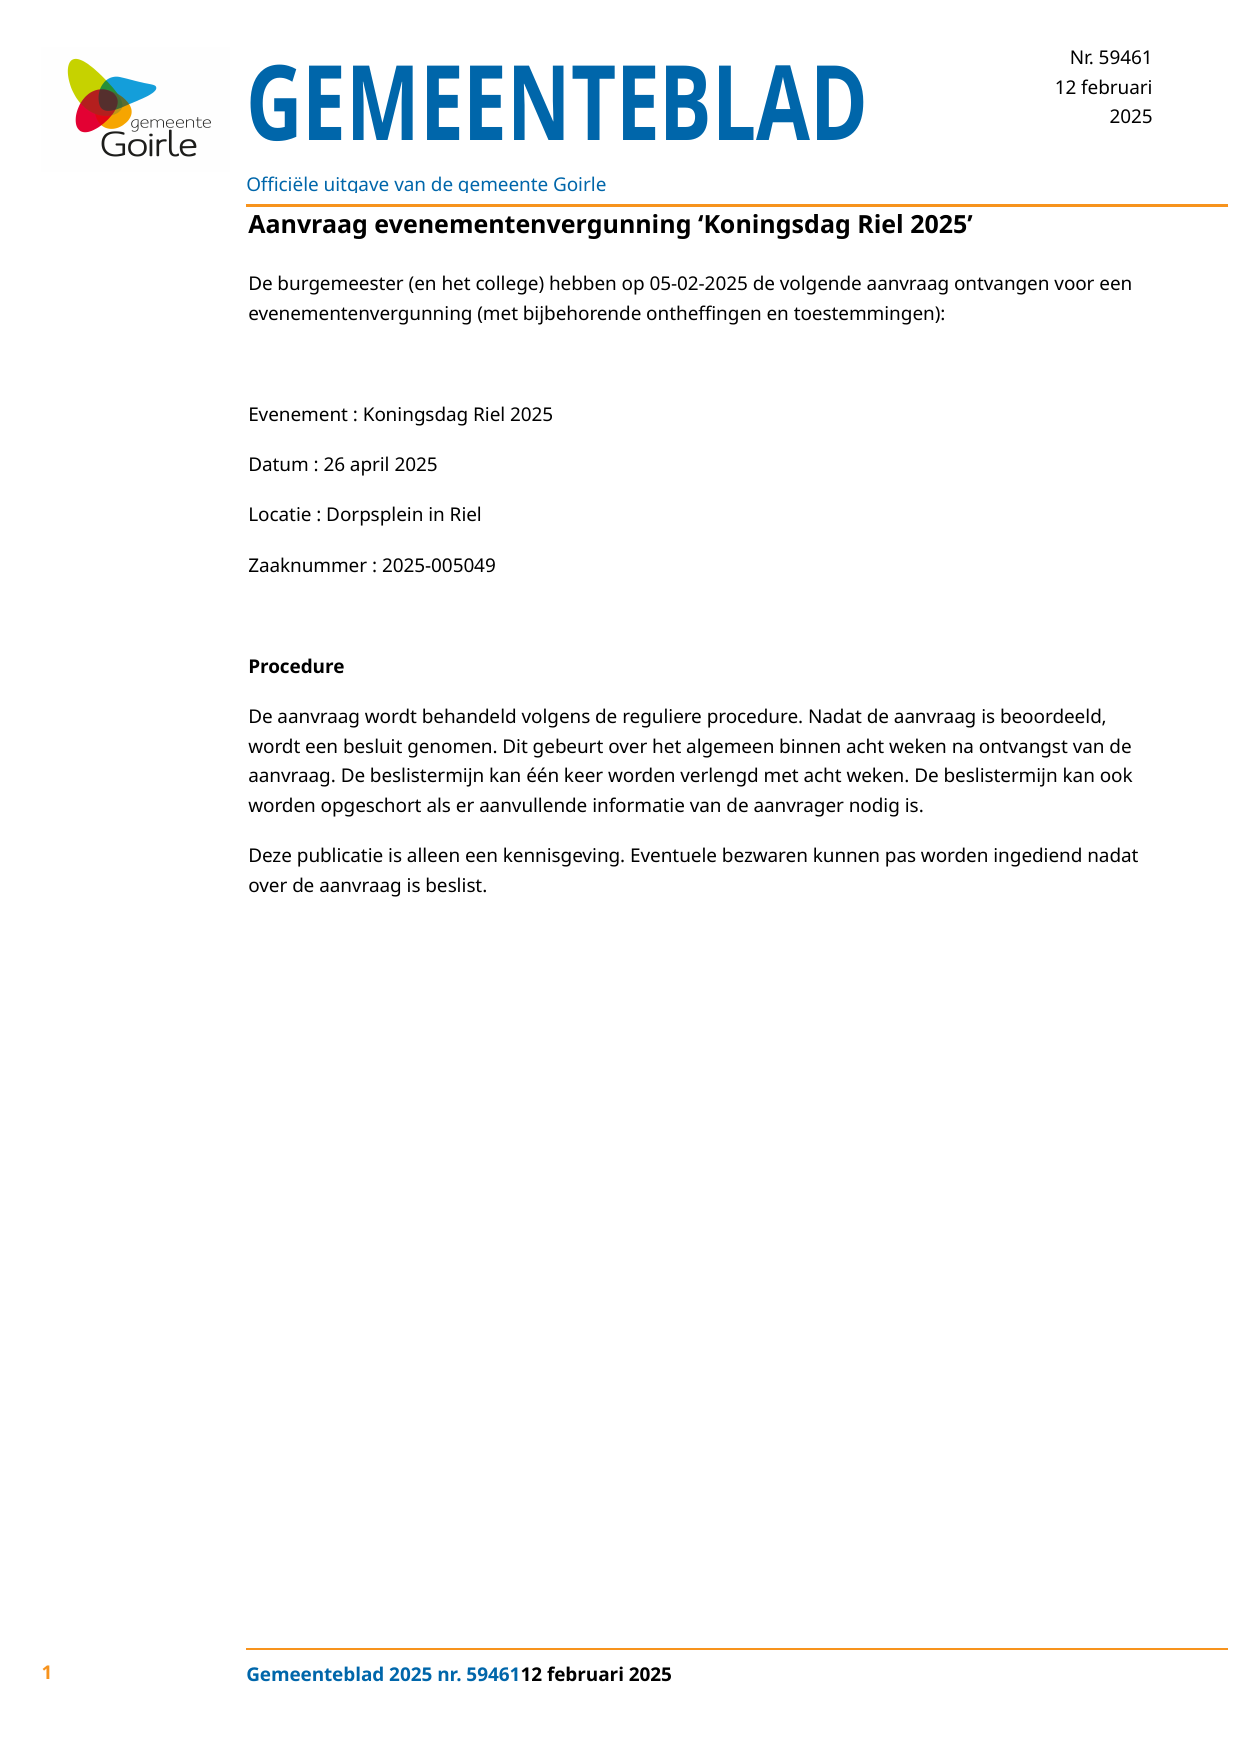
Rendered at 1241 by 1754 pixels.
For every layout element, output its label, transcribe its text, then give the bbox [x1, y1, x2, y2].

text Aanvraag evenementenvergunning ‘Koningsdag Riel 2025’ [248, 207, 1152, 241]
picture [41, 47, 231, 172]
text Zaaknummer : 2025-005049 [248, 552, 1152, 578]
text De aanvraag wordt behandeld volgens de reguliere procedure. Nadat de aanvraag is beoordeeld, wordt een besluit genomen. Dit gebeurt over het algemeen binnen acht weken na ontvangst van de aanvraag. De beslistermijn kan één keer worden verlengd met acht weken. De beslistermijn kan ook worden opgeschort als er aanvullende informatie van de aanvrager nodig is. [248, 703, 1152, 818]
text De burgemeester (en het college) hebben op 05-02-2025 de volgende aanvraag ontvangen voor een evenementenvergunning (met bijbehorende ontheffingen en toestemmingen): [248, 270, 1152, 326]
text Datum : 26 april 2025 [248, 451, 1152, 477]
text Procedure [248, 653, 1152, 678]
text Evenement : Koningsdag Riel 2025 [248, 401, 1152, 426]
text Locatie : Dorpsplein in Riel [248, 502, 1152, 527]
text Deze publicatie is alleen een kennisgeving. Eventuele bezwaren kunnen pas worden ingediend nadat over de aanvraag is beslist. [248, 842, 1152, 898]
